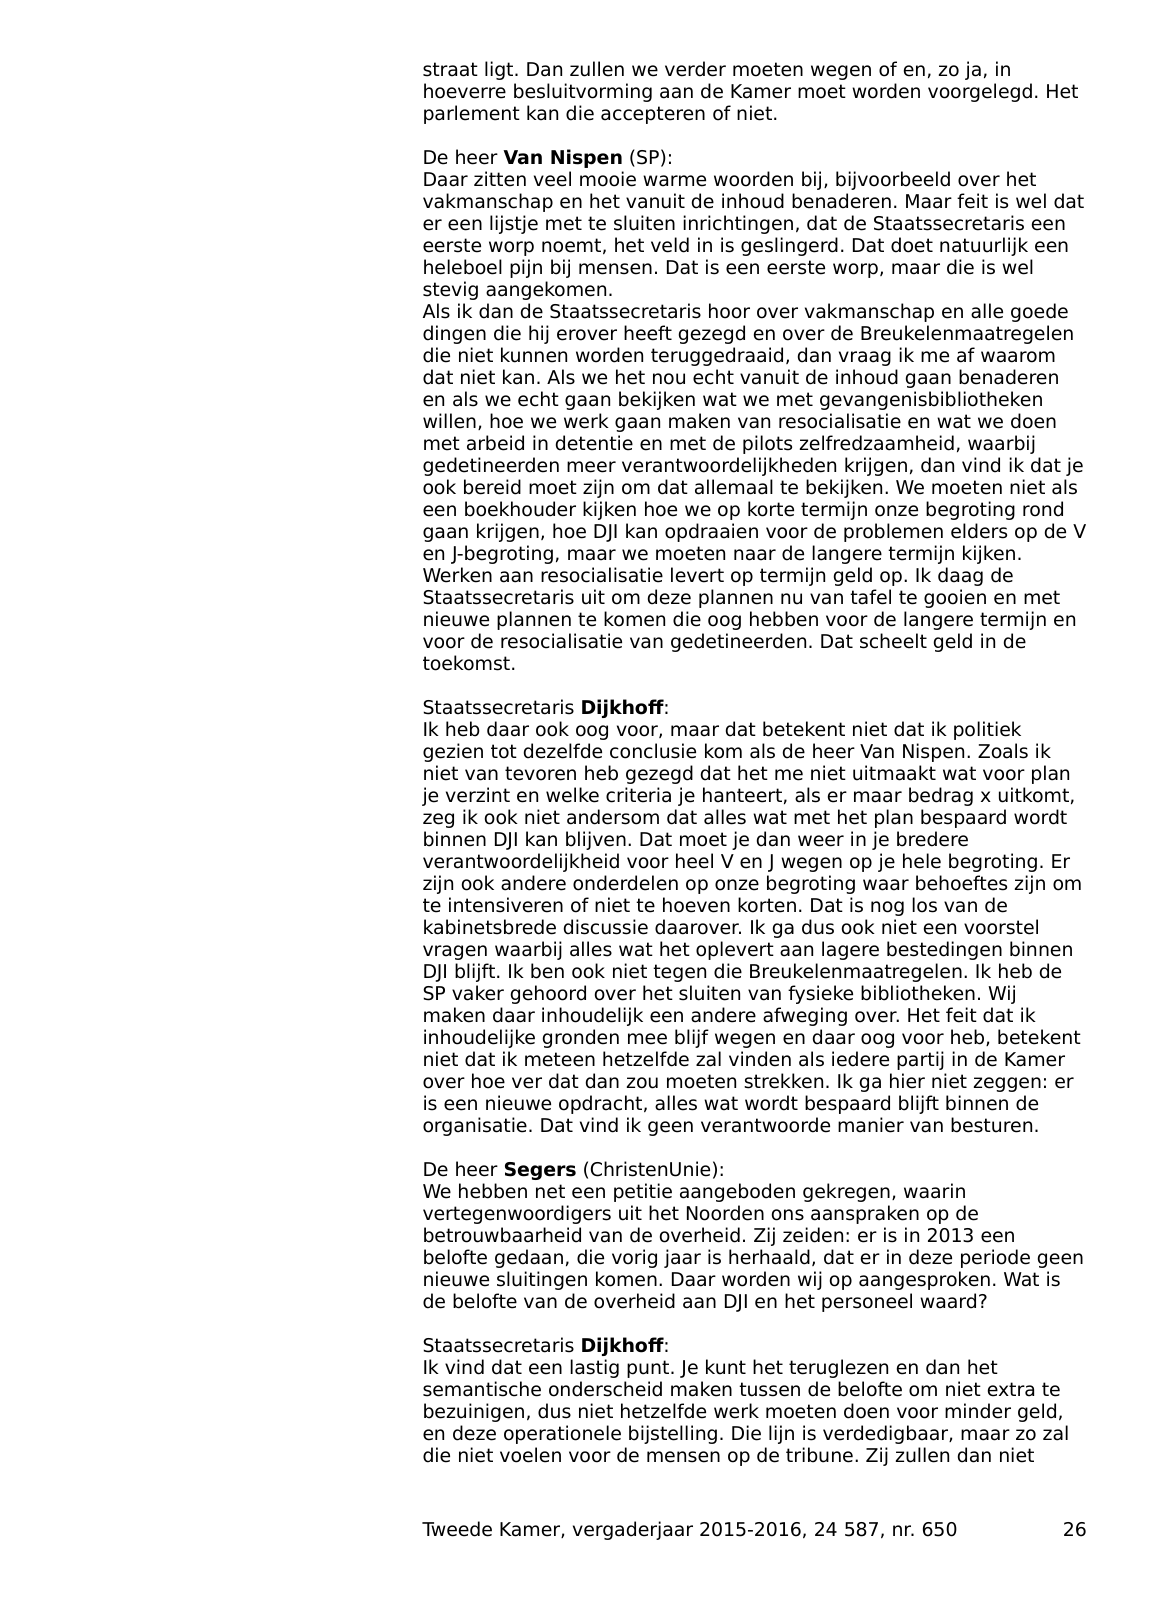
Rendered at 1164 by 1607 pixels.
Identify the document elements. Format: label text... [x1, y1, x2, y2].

text We hebben net een petitie aangeboden gekregen, waarin vertegenwoordigers uit het Noorden ons aanspraken op de betrouwbaarheid van de overheid. Zij zeiden: er is in 2013 een belofte gedaan, die vorig jaar is herhaald, dat er in deze periode geen nieuwe sluitingen komen. Daar worden wij op aangesproken. Wat is de belofte van de overheid aan DJI en het personeel waard? [422, 1181, 1087, 1312]
text De heer Segers (ChristenUnie): [422, 1159, 1087, 1181]
text De heer Van Nispen (SP): [422, 147, 1087, 169]
text Daar zitten veel mooie warme woorden bij, bijvoorbeeld over het vakmanschap en het vanuit de inhoud benaderen. Maar feit is wel dat er een lijstje met te sluiten inrichtingen, dat de Staatssecretaris een eerste worp noemt, het veld in is geslingerd. Dat doet natuurlijk een heleboel pijn bij mensen. Dat is een eerste worp, maar die is wel stevig aangekomen. [422, 169, 1087, 301]
text Ik vind dat een lastig punt. Je kunt het teruglezen en dan het semantische onderscheid maken tussen de belofte om niet extra te bezuinigen, dus niet hetzelfde werk moeten doen voor minder geld, en deze operationele bijstelling. Die lijn is verdedigbaar, maar zo zal die niet voelen voor de mensen op de tribune. Zij zullen dan niet [422, 1357, 1087, 1467]
text Staatssecretaris Dijkhoff: [422, 1335, 1087, 1357]
text Ik heb daar ook oog voor, maar dat betekent niet dat ik politiek gezien tot dezelfde conclusie kom als de heer Van Nispen. Zoals ik niet van tevoren heb gezegd dat het me niet uitmaakt wat voor plan je verzint en welke criteria je hanteert, als er maar bedrag x uitkomt, zeg ik ook niet andersom dat alles wat met het plan bespaard wordt binnen DJI kan blijven. Dat moet je dan weer in je bredere verantwoordelijkheid voor heel V en J wegen op je hele begroting. Er zijn ook andere onderdelen op onze begroting waar behoeftes zijn om te intensiveren of niet te hoeven korten. Dat is nog los van de kabinetsbrede discussie daarover. Ik ga dus ook niet een voorstel vragen waarbij alles wat het oplevert aan lagere bestedingen binnen DJI blijft. Ik ben ook niet tegen die Breukelenmaatregelen. Ik heb de SP vaker gehoord over het sluiten van fysieke bibliotheken. Wij maken daar inhoudelijk een andere afweging over. Het feit dat ik inhoudelijke gronden mee blijf wegen en daar oog voor heb, betekent niet dat ik meteen hetzelfde zal vinden als iedere partij in de Kamer over hoe ver dat dan zou moeten strekken. Ik ga hier niet zeggen: er is een nieuwe opdracht, alles wat wordt bespaard blijft binnen de organisatie. Dat vind ik geen verantwoorde manier van besturen. [422, 719, 1087, 1136]
text straat ligt. Dan zullen we verder moeten wegen of en, zo ja, in hoeverre besluitvorming aan de Kamer moet worden voorgelegd. Het parlement kan die accepteren of niet. [422, 59, 1087, 125]
text Als ik dan de Staatssecretaris hoor over vakmanschap en alle goede dingen die hij erover heeft gezegd en over de Breukelenmaatregelen die niet kunnen worden teruggedraaid, dan vraag ik me af waarom dat niet kan. Als we het nou echt vanuit de inhoud gaan benaderen en als we echt gaan bekijken wat we met gevangenisbibliotheken willen, hoe we werk gaan maken van resocialisatie en wat we doen met arbeid in detentie en met de pilots zelfredzaamheid, waarbij gedetineerden meer verantwoordelijkheden krijgen, dan vind ik dat je ook bereid moet zijn om dat allemaal te bekijken. We moeten niet als een boekhouder kijken hoe we op korte termijn onze begroting rond gaan krijgen, hoe DJI kan opdraaien voor de problemen elders op de V en J-begroting, maar we moeten naar de langere termijn kijken. Werken aan resocialisatie levert op termijn geld op. Ik daag de Staatssecretaris uit om deze plannen nu van tafel te gooien en met nieuwe plannen te komen die oog hebben voor de langere termijn en voor de resocialisatie van gedetineerden. Dat scheelt geld in de toekomst. [422, 301, 1087, 675]
text Staatssecretaris Dijkhoff: [422, 697, 1087, 719]
